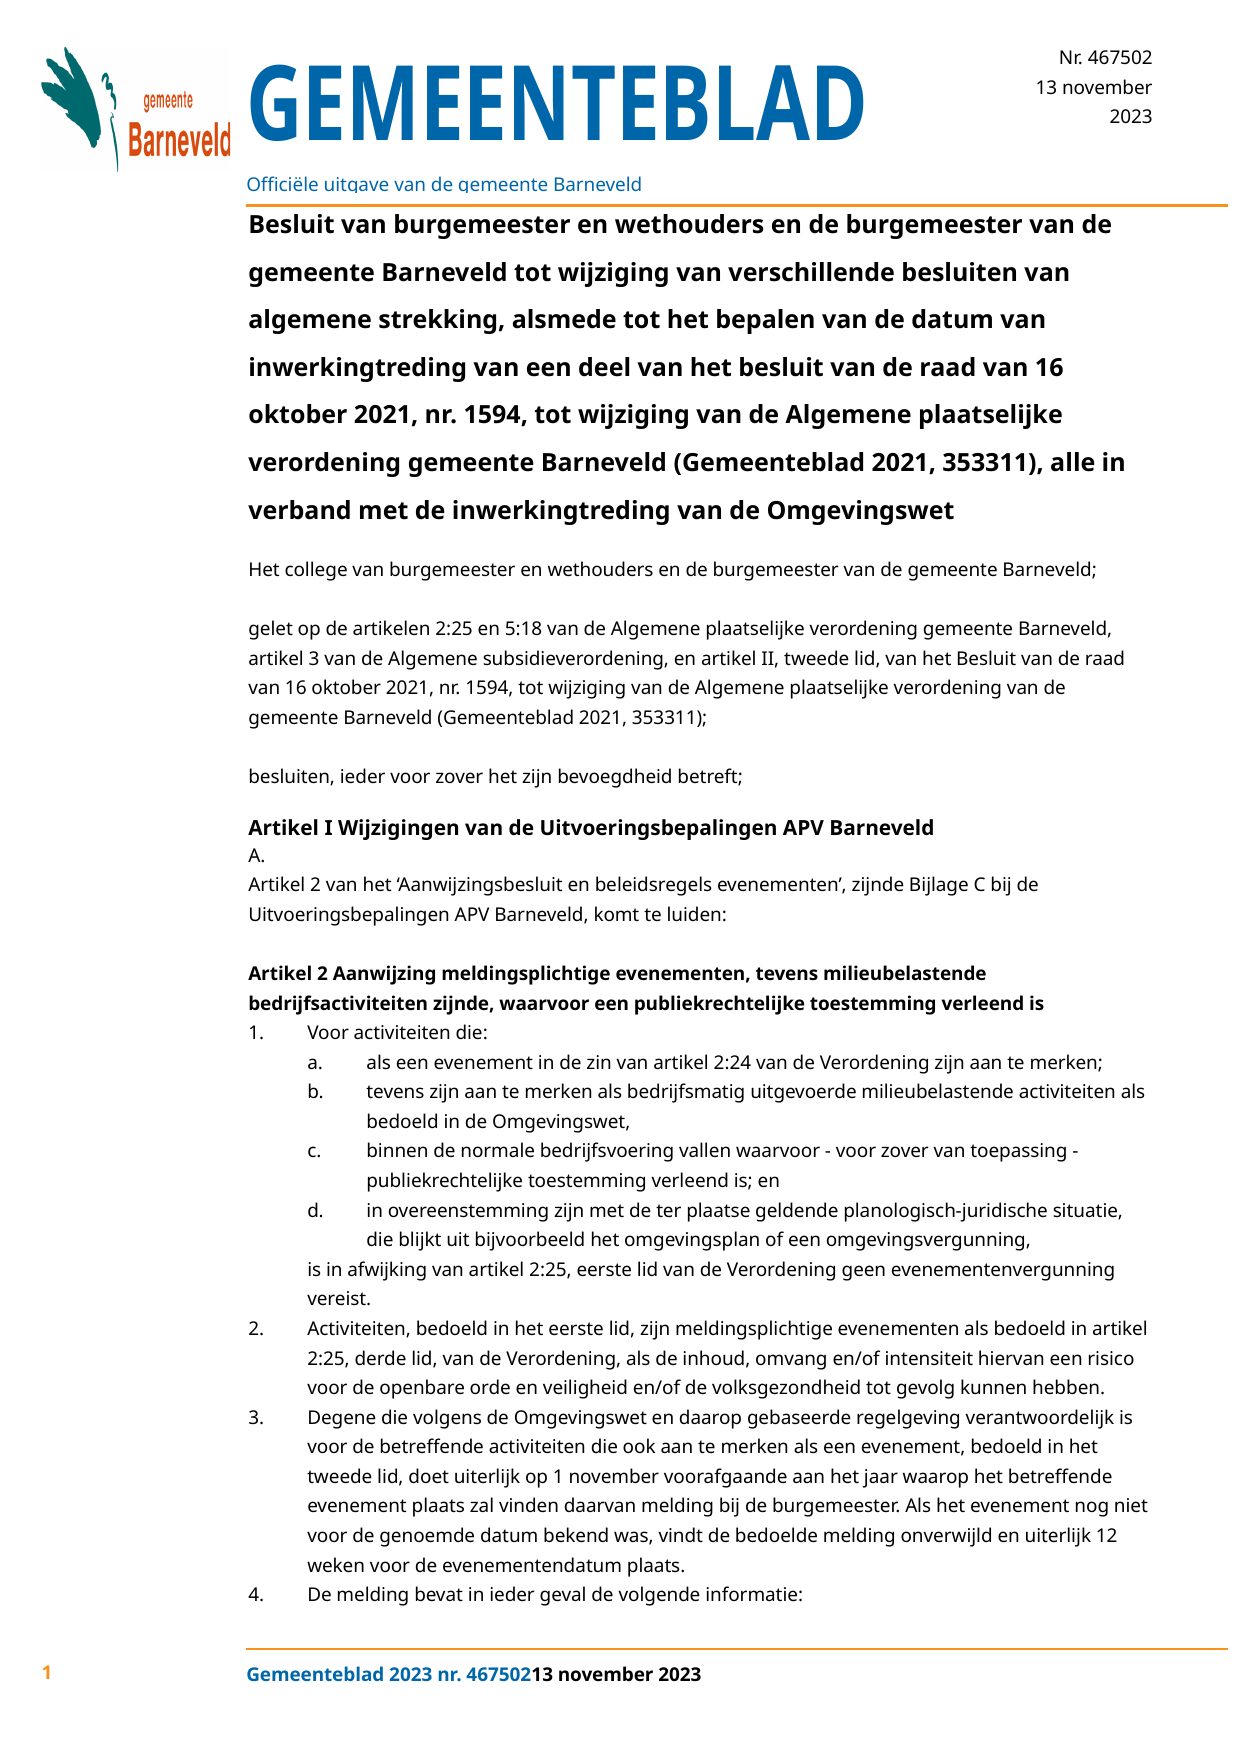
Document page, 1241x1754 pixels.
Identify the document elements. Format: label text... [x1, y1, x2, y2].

picture [41, 47, 231, 172]
list tevens zijn aan te merken als bedrijfsmatig uitgevoerde milieubelastende activiteiten als bedoeld in de Omgevingswet, [307, 1078, 1152, 1134]
text Het college van burgemeester en wethouders en de burgemeester van de gemeente Barneveld; [248, 556, 1152, 582]
text A. [248, 842, 1152, 868]
text gelet op de artikelen 2:25 en 5:18 van de Algemene plaatselijke verordening gemeente Barneveld, artikel 3 van de Algemene subsidieverordening, en artikel II, tweede lid, van het Besluit van de raad van 16 oktober 2021, nr. 1594, tot wijziging van de Algemene plaatselijke verordening van de gemeente Barneveld (Gemeenteblad 2021, 353311); [248, 615, 1152, 729]
text besluiten, ieder voor zover het zijn bevoegdheid betreft; [248, 763, 1152, 789]
text Artikel I Wijzigingen van de Uitvoeringsbepalingen APV Barneveld [248, 813, 1152, 842]
list is in afwijking van artikel 2:25, eerste lid van de Verordening geen evenementenvergunning vereist. [248, 1256, 1152, 1311]
list De melding bevat in ieder geval de volgende informatie: [248, 1581, 1152, 1607]
list Degene die volgens de Omgevingswet en daarop gebaseerde regelgeving verantwoordelijk is voor de betreffende activiteiten die ook aan te merken als een evenement, bedoeld in het tweede lid, doet uiterlijk op 1 november voorafgaande aan het jaar waarop het betreffende evenement plaats zal vinden daarvan melding bij de burgemeester. Als het evenement nog niet voor de genoemde datum bekend was, vindt de bedoelde melding onverwijld en uiterlijk 12 weken voor de evenementendatum plaats. [248, 1404, 1152, 1578]
text Artikel 2 Aanwijzing meldingsplichtige evenementen, tevens milieubelastende bedrijfsactiviteiten zijnde, waarvoor een publiekrechtelijke toestemming verleend is [248, 960, 1152, 1016]
text Artikel 2 van het ‘Aanwijzingsbesluit en beleidsregels evenementen’, zijnde Bijlage C bij de Uitvoeringsbepalingen APV Barneveld, komt te luiden: [248, 871, 1152, 927]
list als een evenement in de zin van artikel 2:24 van de Verordening zijn aan te merken; [307, 1049, 1152, 1075]
list Voor activiteiten die: [248, 1019, 1152, 1045]
text Besluit van burgemeester en wethouders en de burgemeester van de gemeente Barneveld tot wijziging van verschillende besluiten van algemene strekking, alsmede tot het bepalen van de datum van inwerkingtreding van een deel van het besluit van de raad van 16 oktober 2021, nr. 1594, tot wijziging van de Algemene plaatselijke verordening gemeente Barneveld (Gemeenteblad 2021, 353311), alle in verband met de inwerkingtreding van de Omgevingswet [248, 207, 1152, 526]
list binnen de normale bedrijfsvoering vallen waarvoor - voor zover van toepassing - publiekrechtelijke toestemming verleend is; en [307, 1138, 1152, 1193]
list in overeenstemming zijn met de ter plaatse geldende planologisch-juridische situatie, die blijkt uit bijvoorbeeld het omgevingsplan of een omgevingsvergunning, [307, 1197, 1152, 1252]
list Activiteiten, bedoeld in het eerste lid, zijn meldingsplichtige evenementen als bedoeld in artikel 2:25, derde lid, van de Verordening, als de inhoud, omvang en/of intensiteit hiervan een risico voor de openbare orde en veiligheid en/of de volksgezondheid tot gevolg kunnen hebben. [248, 1315, 1152, 1400]
